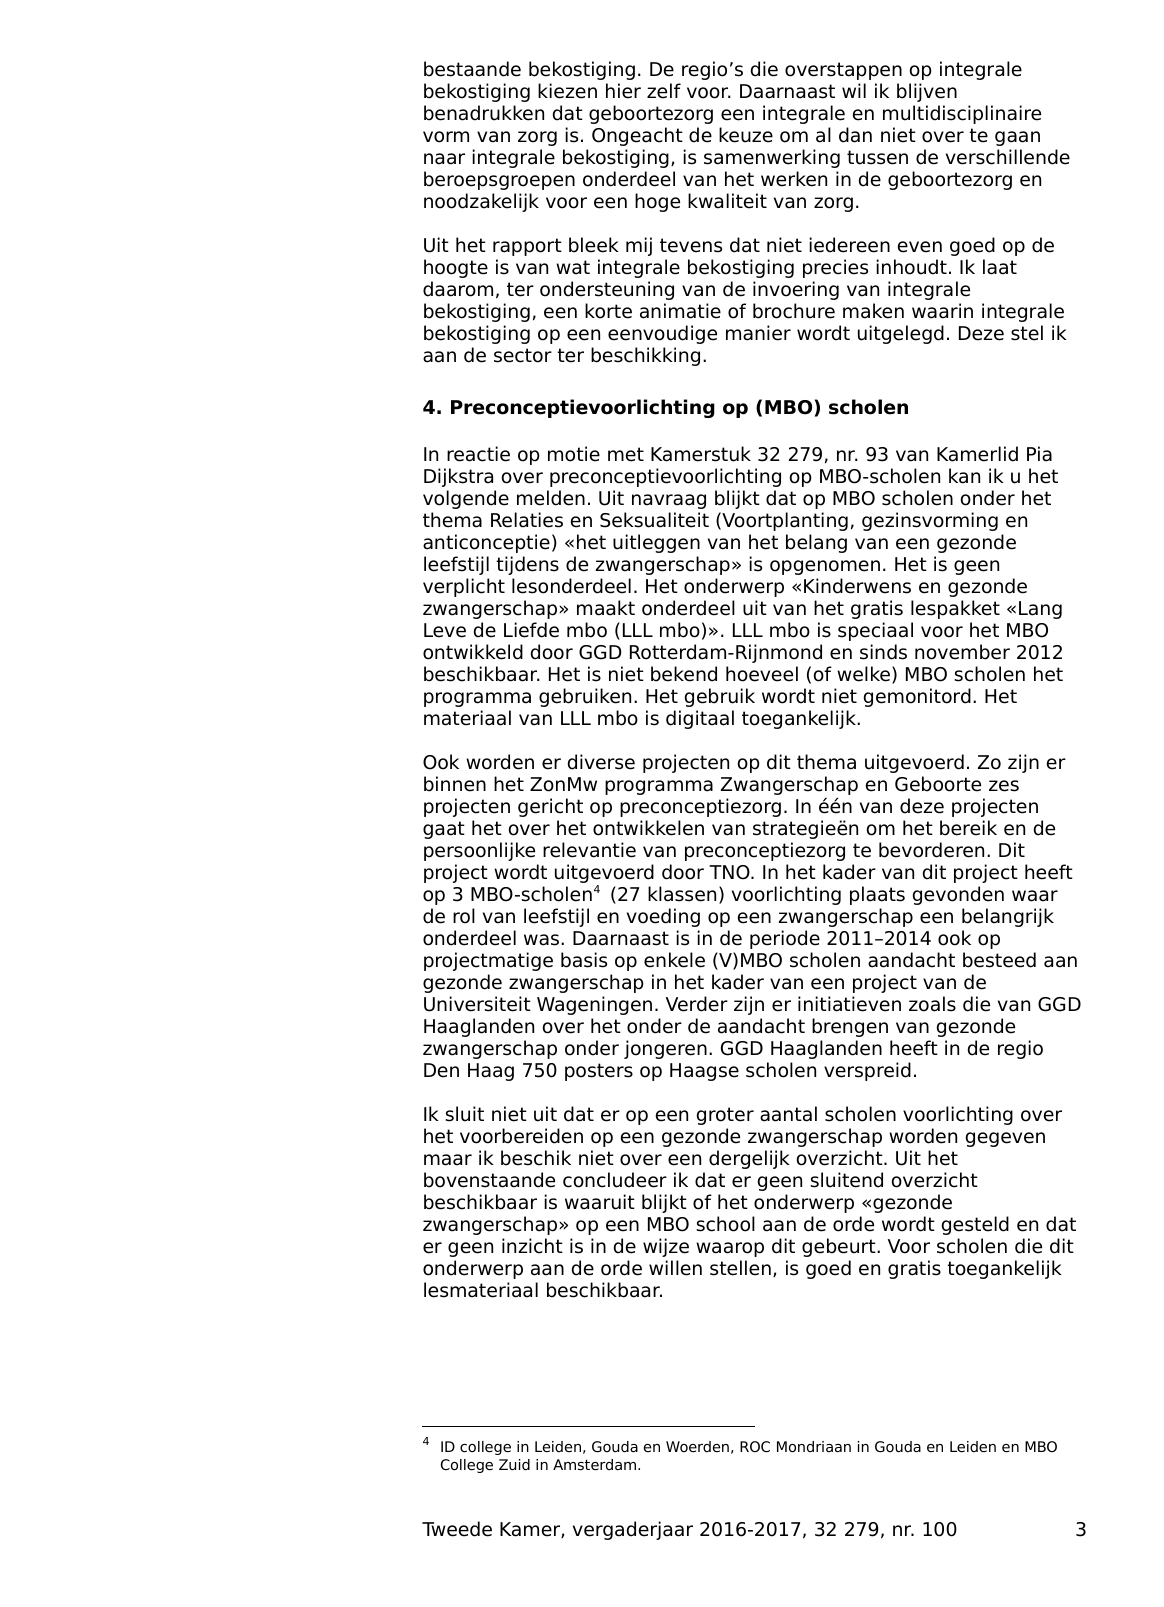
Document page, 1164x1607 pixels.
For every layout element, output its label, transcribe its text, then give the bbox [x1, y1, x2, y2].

text In reactie op motie met Kamerstuk 32 279, nr. 93 van Kamerlid Pia Dijkstra over preconceptievoorlichting op MBO-scholen kan ik u het volgende melden. Uit navraag blijkt dat op MBO scholen onder het thema Relaties en Seksualiteit (Voortplanting, gezinsvorming en anticonceptie) «het uitleggen van het belang van een gezonde leefstijl tijdens de zwangerschap» is opgenomen. Het is geen verplicht lesonderdeel. Het onderwerp «Kinderwens en gezonde zwangerschap» maakt onderdeel uit van het gratis lespakket «Lang Leve de Liefde mbo (LLL mbo)». LLL mbo is speciaal voor het MBO ontwikkeld door GGD Rotterdam-Rijnmond en sinds november 2012 beschikbaar. Het is niet bekend hoeveel (of welke) MBO scholen het programma gebruiken. Het gebruik wordt niet gemonitord. Het materiaal van LLL mbo is digitaal toegankelijk. [422, 444, 1087, 730]
text Ik sluit niet uit dat er op een groter aantal scholen voorlichting over het voorbereiden op een gezonde zwangerschap worden gegeven maar ik beschik niet over een dergelijk overzicht. Uit het bovenstaande concludeer ik dat er geen sluitend overzicht beschikbaar is waaruit blijkt of het onderwerp «gezonde zwangerschap» op een MBO school aan de orde wordt gesteld en dat er geen inzicht is in de wijze waarop dit gebeurt. Voor scholen die dit onderwerp aan de orde willen stellen, is goed en gratis toegankelijk lesmateriaal beschikbaar. [422, 1104, 1087, 1302]
text Uit het rapport bleek mij tevens dat niet iedereen even goed op de hoogte is van wat integrale bekostiging precies inhoudt. Ik laat daarom, ter ondersteuning van de invoering van integrale bekostiging, een korte animatie of brochure maken waarin integrale bekostiging op een eenvoudige manier wordt uitgelegd. Deze stel ik aan de sector ter beschikking. [422, 235, 1087, 367]
text Ook worden er diverse projecten op dit thema uitgevoerd. Zo zijn er binnen het ZonMw programma Zwangerschap en Geboorte zes projecten gericht op preconceptiezorg. In één van deze projecten gaat het over het ontwikkelen van strategieën om het bereik en de persoonlijke relevantie van preconceptiezorg te bevorderen. Dit project wordt uitgevoerd door TNO. In het kader van dit project heeft op 3 MBO-scholen (27 klassen) voorlichting plaats gevonden waar de rol van leefstijl en voeding op een zwangerschap een belangrijk onderdeel was. Daarnaast is in de periode 2011–2014 ook op projectmatige basis op enkele (V)MBO scholen aandacht besteed aan gezonde zwangerschap in het kader van een project van de Universiteit Wageningen. Verder zijn er initiatieven zoals die van GGD Haaglanden over het onder de aandacht brengen van gezonde zwangerschap onder jongeren. GGD Haaglanden heeft in de regio Den Haag 750 posters op Haagse scholen verspreid. [422, 752, 1087, 1082]
text bestaande bekostiging. De regio’s die overstappen op integrale bekostiging kiezen hier zelf voor. Daarnaast wil ik blijven benadrukken dat geboortezorg een integrale en multidisciplinaire vorm van zorg is. Ongeacht de keuze om al dan niet over te gaan naar integrale bekostiging, is samenwerking tussen de verschillende beroepsgroepen onderdeel van het werken in de geboortezorg en noodzakelijk voor een hoge kwaliteit van zorg. [422, 59, 1087, 213]
text ID college in Leiden, Gouda en Woerden, ROC Mondriaan in Gouda en Leiden en MBO College Zuid in Amsterdam. [422, 1435, 1087, 1474]
subtitle 4. Preconceptievoorlichting op (MBO) scholen [422, 397, 1087, 419]
